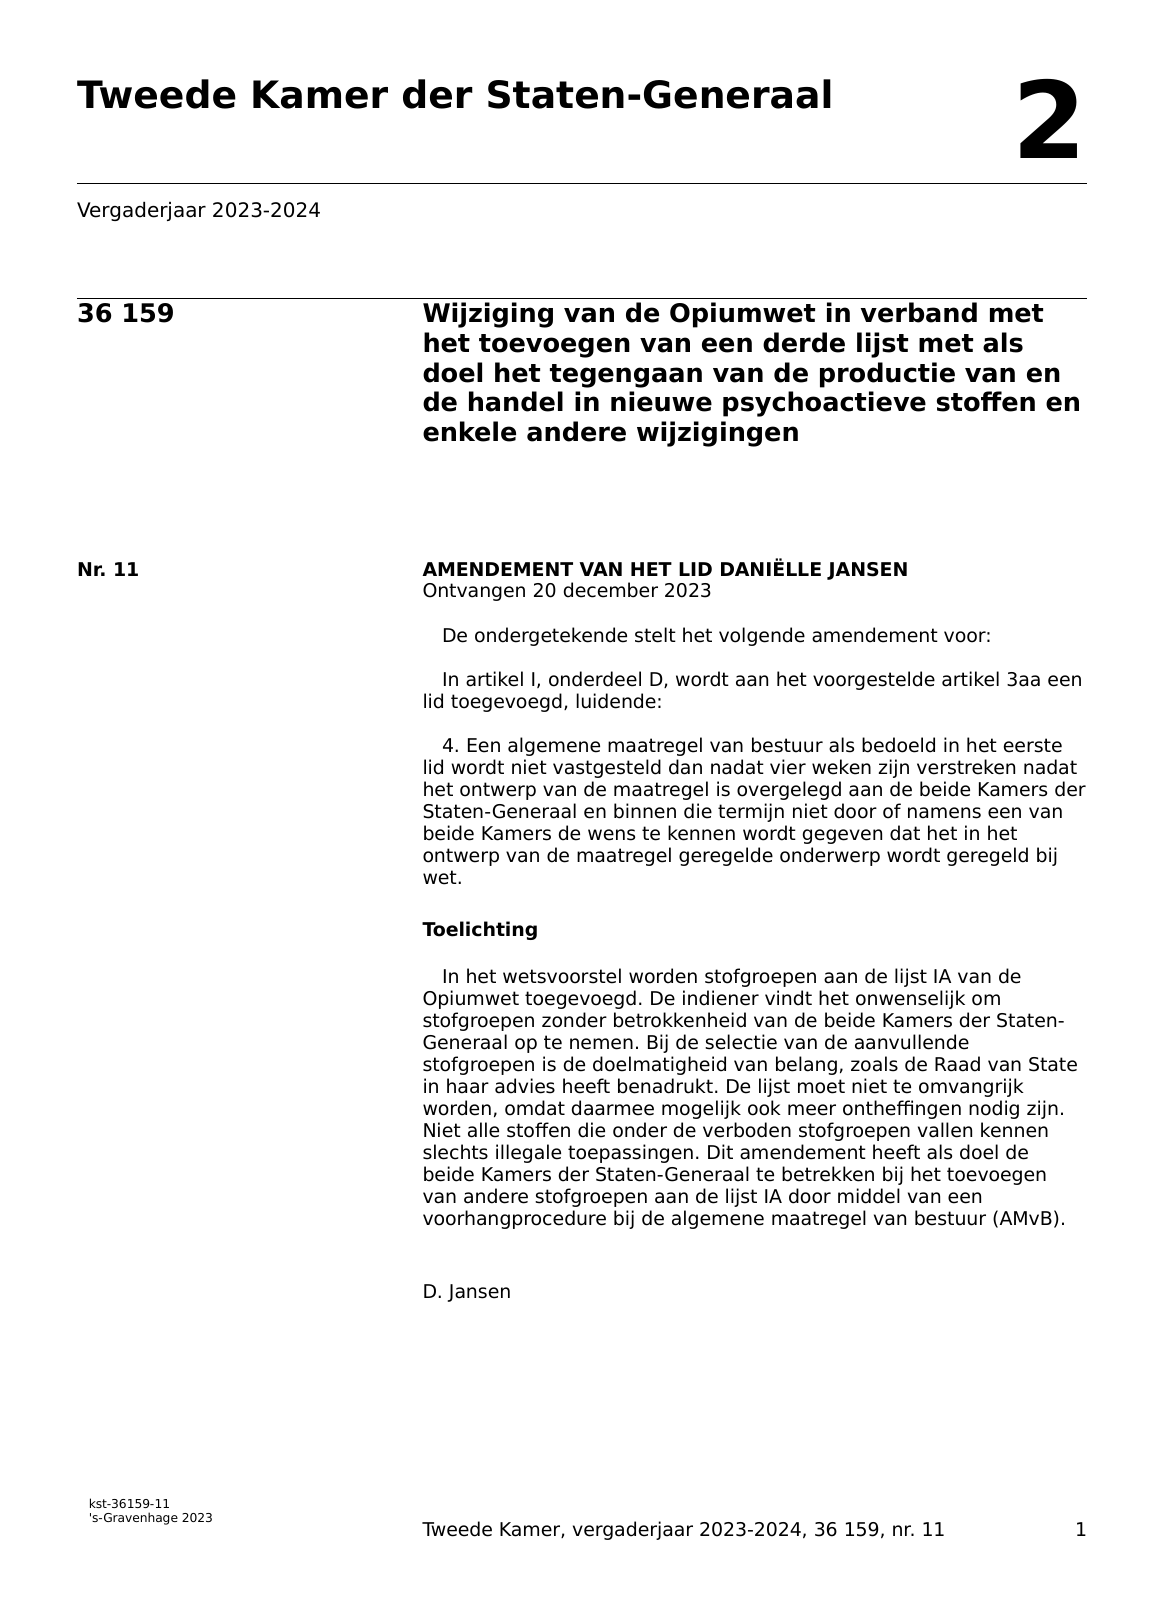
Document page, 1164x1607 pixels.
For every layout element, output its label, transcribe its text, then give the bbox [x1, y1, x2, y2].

text In het wetsvoorstel worden stofgroepen aan de lijst IA van de Opiumwet toegevoegd. De indiener vindt het onwenselijk om stofgroepen zonder betrokkenheid van de beide Kamers der Staten-Generaal op te nemen. Bij de selectie van de aanvullende stofgroepen is de doelmatigheid van belang, zoals de Raad van State in haar advies heeft benadrukt. De lijst moet niet te omvangrijk worden, omdat daarmee mogelijk ook meer ontheffingen nodig zijn. Niet alle stoffen die onder de verboden stofgroepen vallen kennen slechts illegale toepassingen. Dit amendement heeft als doel de beide Kamers der Staten-Generaal te betrekken bij het toevoegen van andere stofgroepen aan de lijst IA door middel van een voorhangprocedure bij de algemene maatregel van bestuur (AMvB). [422, 966, 1087, 1229]
text De ondergetekende stelt het volgende amendement voor: [422, 624, 1087, 647]
table_cell Vergaderjaar 2023-2024 [77, 184, 1087, 298]
subtitle Toelichting [422, 919, 1087, 941]
text 4. Een algemene maatregel van bestuur als bedoeld in het eerste lid wordt niet vastgesteld dan nadat vier weken zijn verstreken nadat het ontwerp van de maatregel is overgelegd aan de beide Kamers der Staten-Generaal en binnen die termijn niet door of namens een van beide Kamers de wens te kennen wordt gegeven dat het in het ontwerp van de maatregel geregelde onderwerp wordt geregeld bij wet. [422, 735, 1087, 889]
text In artikel I, onderdeel D, wordt aan het voorgestelde artikel 3aa een lid toegevoegd, luidende: [422, 669, 1087, 713]
text D. Jansen [422, 1259, 1087, 1303]
text Ontvangen 20 december 2023 [422, 580, 1087, 602]
table_header Tweede Kamer der Staten-Generaal [77, 59, 886, 183]
text kst-36159-11 [88, 1497, 323, 1511]
table_header 2 [886, 59, 1087, 183]
subtitle Nr. 11 AMENDEMENT VAN HET LID DANIËLLE JANSEN [77, 558, 1087, 580]
subtitle 36 159 Wijziging van de Opiumwet in verband met het toevoegen van een derde lijst met als doel het tegengaan van de productie van en de handel in nieuwe psychoactieve stoffen en enkele andere wijzigingen [77, 299, 1087, 447]
text 's-Gravenhage 2023 [88, 1511, 323, 1525]
